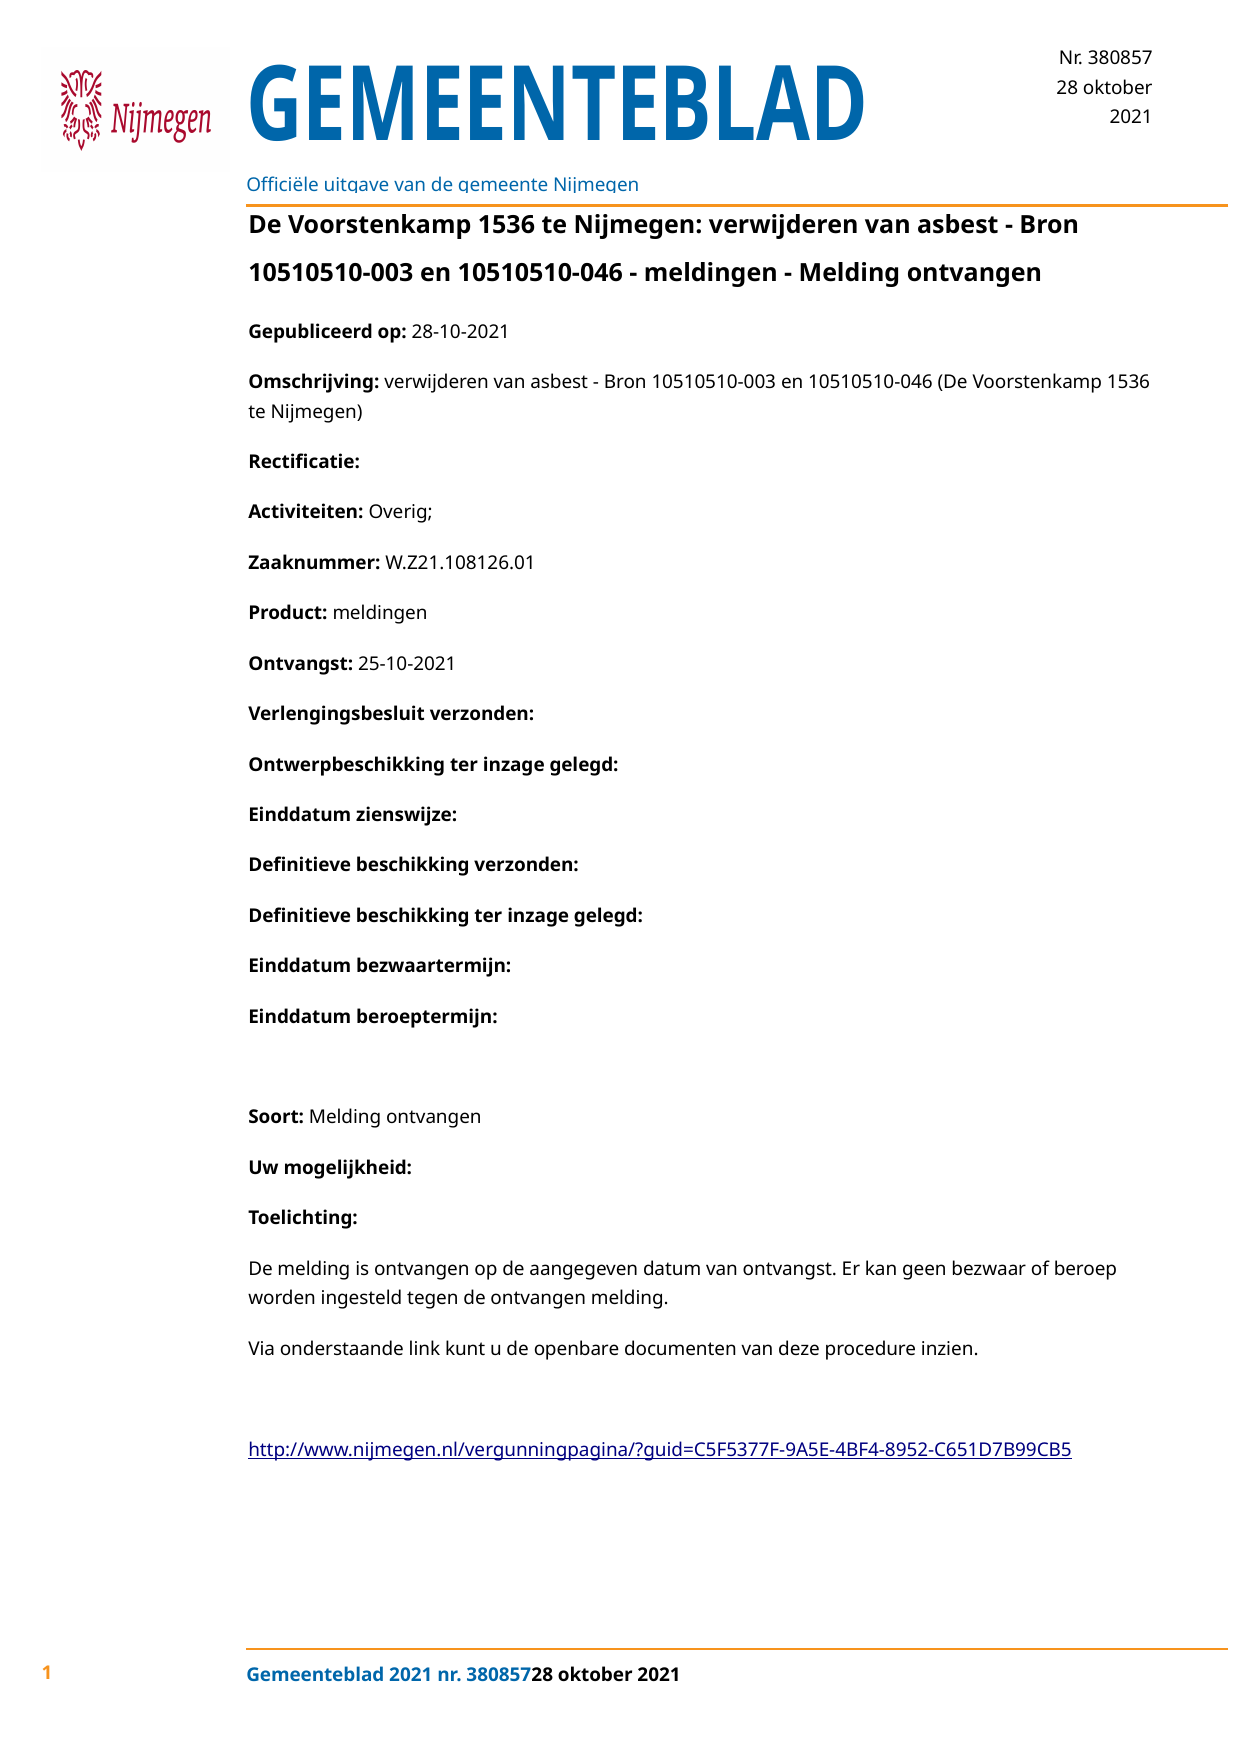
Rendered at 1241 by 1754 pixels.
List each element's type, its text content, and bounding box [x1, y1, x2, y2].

text Einddatum bezwaartermijn: [248, 952, 1152, 978]
text Ontvangst: 25-10-2021 [248, 650, 1152, 676]
text Via onderstaande link kunt u de openbare documenten van deze procedure inzien. [248, 1335, 1152, 1361]
text Einddatum beroeptermijn: [248, 1003, 1152, 1029]
text Ontwerpbeschikking ter inzage gelegd: [248, 751, 1152, 777]
text Product: meldingen [248, 599, 1152, 625]
text Soort: Melding ontvangen [248, 1104, 1152, 1129]
text Zaaknummer: W.Z21.108126.01 [248, 549, 1152, 575]
text http://www.nijmegen.nl/vergunningpagina/?guid=C5F5377F-9A5E-4BF4-8952-C651D7B99CB5 [248, 1436, 1152, 1462]
text Verlengingsbesluit verzonden: [248, 700, 1152, 726]
text Definitieve beschikking ter inzage gelegd: [248, 902, 1152, 928]
picture [41, 47, 231, 172]
text Uw mogelijkheid: [248, 1154, 1152, 1180]
text Toelichting: [248, 1204, 1152, 1230]
text Activiteiten: Overig; [248, 499, 1152, 524]
text Definitieve beschikking verzonden: [248, 852, 1152, 877]
text Omschrijving: verwijderen van asbest - Bron 10510510-003 en 10510510-046 (De Voorstenkamp 1536 te Nijmegen) [248, 368, 1152, 424]
text Gepubliceerd op: 28-10-2021 [248, 318, 1152, 344]
text Einddatum zienswijze: [248, 801, 1152, 827]
text De Voorstenkamp 1536 te Nijmegen: verwijderen van asbest - Bron 10510510-003 en 10510510-046 - meldingen - Melding ontvangen [248, 207, 1152, 288]
text De melding is ontvangen op de aangegeven datum van ontvangst. Er kan geen bezwaar of beroep worden ingesteld tegen de ontvangen melding. [248, 1255, 1152, 1310]
text Rectificatie: [248, 448, 1152, 474]
